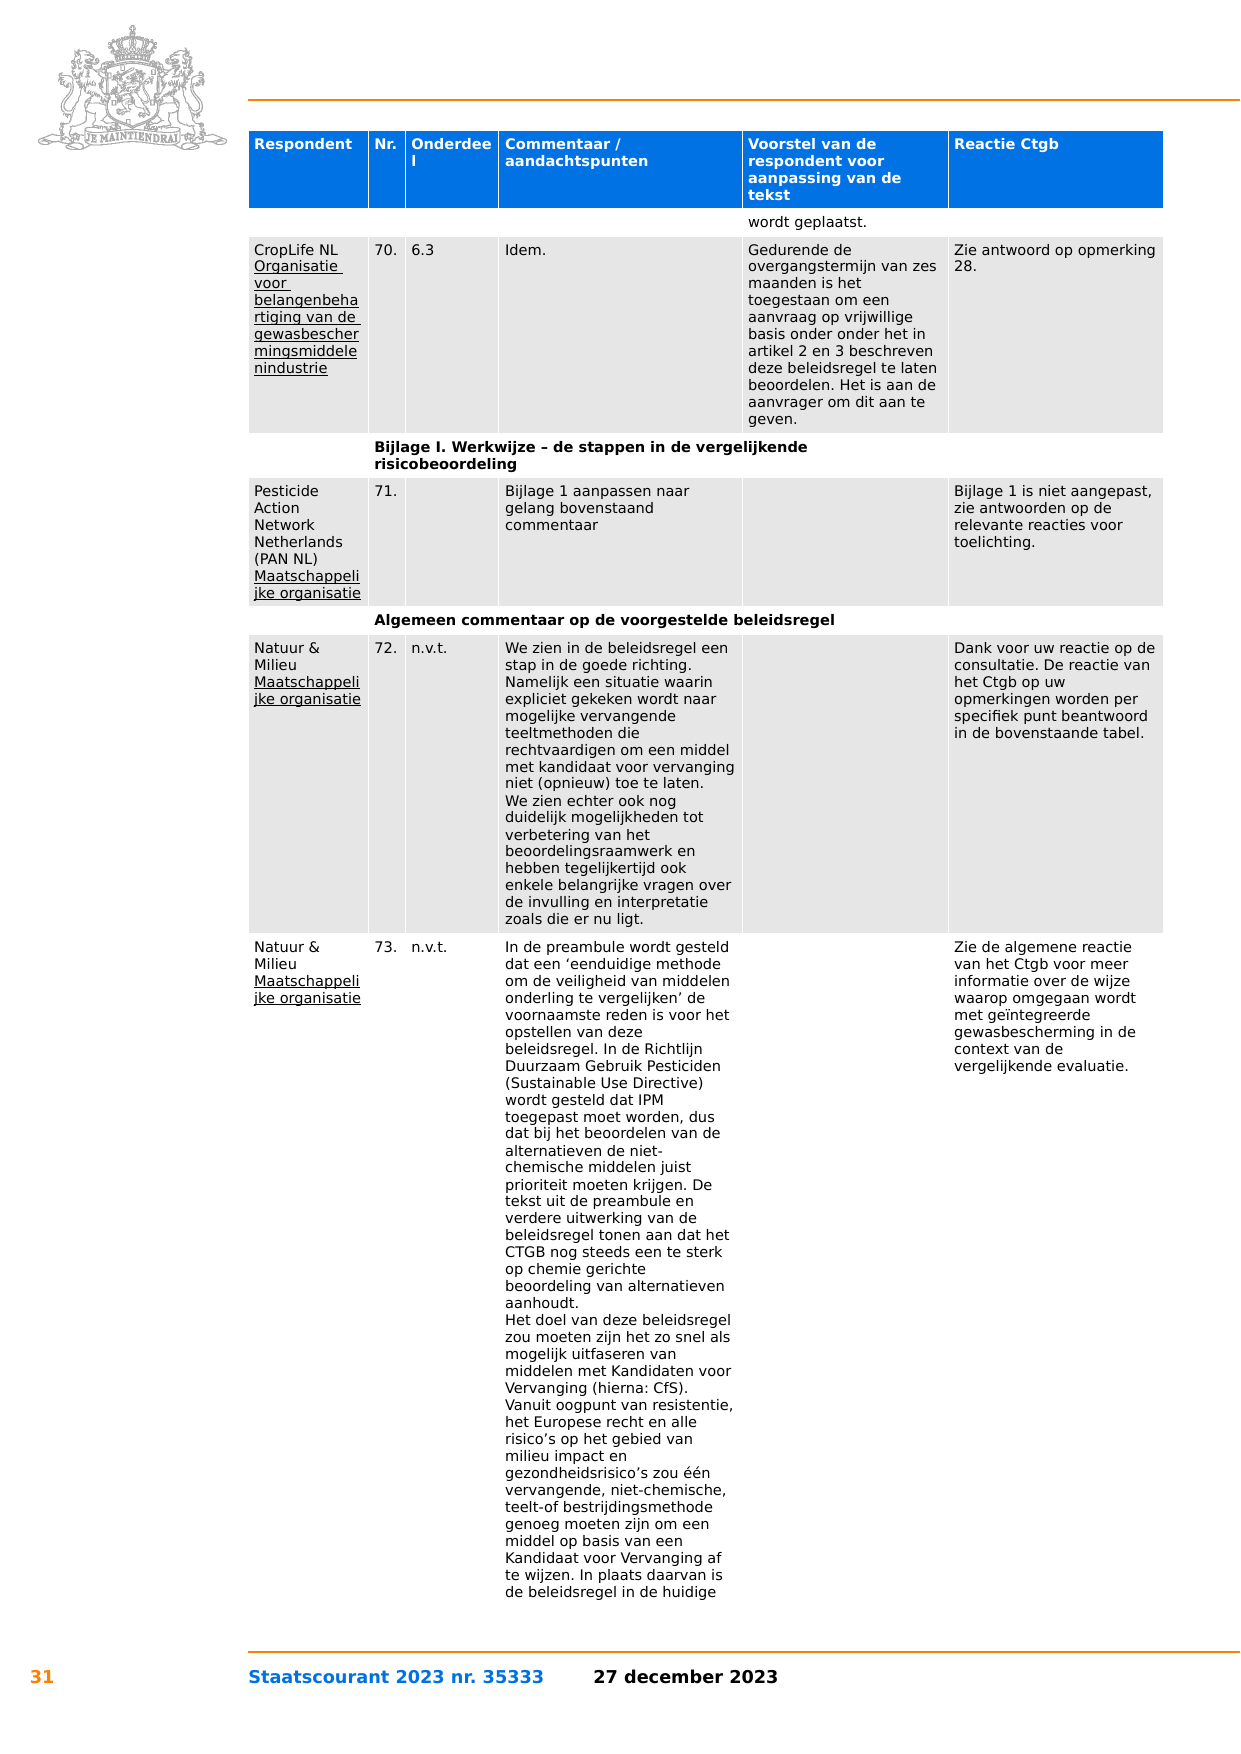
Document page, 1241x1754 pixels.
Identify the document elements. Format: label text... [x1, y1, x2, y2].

table_cell [949, 434, 1163, 477]
table_cell 70. [369, 237, 405, 433]
table_cell [499, 209, 742, 236]
table_cell CropLife NL Organisatie voor belangenbehartiging van de gewasbeschermingsmiddelenindustrie [249, 237, 368, 433]
table_cell [743, 934, 948, 1606]
table_cell wordt geplaatst. [743, 209, 948, 236]
table_cell [949, 608, 1163, 634]
table_cell [249, 209, 368, 236]
picture [38, 25, 227, 150]
table_cell In de preambule wordt gesteld dat een ‘eenduidige methode om de veiligheid van middelen onderling te vergelijken’ de voornaamste reden is voor het opstellen van deze beleidsregel. In de Richtlijn Duurzaam Gebruik Pesticiden (Sustainable Use Directive) wordt gesteld dat IPM toegepast moet worden, dus dat bij het beoordelen van de alternatieven de niet-chemische middelen juist prioriteit moeten krijgen. De tekst uit de preambule en verdere uitwerking van de beleidsregel tonen aan dat het CTGB nog steeds een te sterk op chemie gerichte beoordeling van alternatieven aanhoudt. Het doel van deze beleidsregel zou moeten zijn het zo snel als mogelijk uitfaseren van middelen met Kandidaten voor Vervanging (hierna: CfS). Vanuit oogpunt van resistentie, het Europese recht en alle risico’s op het gebied van milieu impact en gezondheidsrisico’s zou één vervangende, niet-chemische, teelt-of bestrijdingsmethode genoeg moeten zijn om een middel op basis van een Kandidaat voor Vervanging af te wijzen. In plaats daarvan is de beleidsregel in de huidige [499, 934, 742, 1606]
table_cell 73. [369, 934, 405, 1606]
table_header Commentaar / aandachtspunten [499, 131, 742, 208]
table_cell n.v.t. [406, 934, 498, 1606]
table_cell [743, 635, 948, 933]
table_header Onderdeel [406, 131, 498, 208]
table_cell Algemeen commentaar op de voorgestelde beleidsregel [369, 608, 948, 634]
table_cell 6.3 [406, 237, 498, 433]
table_cell [249, 434, 368, 477]
table_cell Zie de algemene reactie van het Ctgb voor meer informatie over de wijze waarop omgegaan wordt met geïntegreerde gewasbescherming in de context van de vergelijkende evaluatie. [949, 934, 1163, 1606]
table_cell Gedurende de overgangstermijn van zes maanden is het toegestaan om een aanvraag op vrijwillige basis onder onder het in artikel 2 en 3 beschreven deze beleidsregel te laten beoordelen. Het is aan de aanvrager om dit aan te geven. [743, 237, 948, 433]
table_cell [406, 209, 498, 236]
table_header Nr. [369, 131, 405, 208]
table_cell Natuur & Milieu Maatschappelijke organisatie [249, 635, 368, 933]
table_cell Pesticide Action Network Netherlands (PAN NL) Maatschappelijke organisatie [249, 478, 368, 606]
table_cell [949, 209, 1163, 236]
table_cell Idem. [499, 237, 742, 433]
table_cell 72. [369, 635, 405, 933]
table_cell [406, 478, 498, 606]
table_header Reactie Ctgb [949, 131, 1163, 208]
table_cell Bijlage 1 aanpassen naar gelang bovenstaand commentaar [499, 478, 742, 606]
table_cell 71. [369, 478, 405, 606]
table_cell We zien in de beleidsregel een stap in de goede richting. Namelijk een situatie waarin expliciet gekeken wordt naar mogelijke vervangende teeltmethoden die rechtvaardigen om een middel met kandidaat voor vervanging niet (opnieuw) toe te laten. We zien echter ook nog duidelijk mogelijkheden tot verbetering van het beoordelingsraamwerk en hebben tegelijkertijd ook enkele belangrijke vragen over de invulling en interpretatie zoals die er nu ligt. [499, 635, 742, 933]
table_cell Dank voor uw reactie op de consultatie. De reactie van het Ctgb op uw opmerkingen worden per specifiek punt beantwoord in de bovenstaande tabel. [949, 635, 1163, 933]
table_cell n.v.t. [406, 635, 498, 933]
table_cell [743, 478, 948, 606]
table_header Respondent [249, 131, 368, 208]
table_cell Natuur & Milieu Maatschappelijke organisatie [249, 934, 368, 1606]
table_cell Zie antwoord op opmerking 28. [949, 237, 1163, 433]
table_header Voorstel van de respondent voor aanpassing van de tekst [743, 131, 948, 208]
table_cell [369, 209, 405, 236]
table_cell Bijlage I. Werkwijze – de stappen in de vergelijkende risicobeoordeling [369, 434, 948, 477]
table_cell [249, 608, 368, 634]
table_cell Bijlage 1 is niet aangepast, zie antwoorden op de relevante reacties voor toelichting. [949, 478, 1163, 606]
